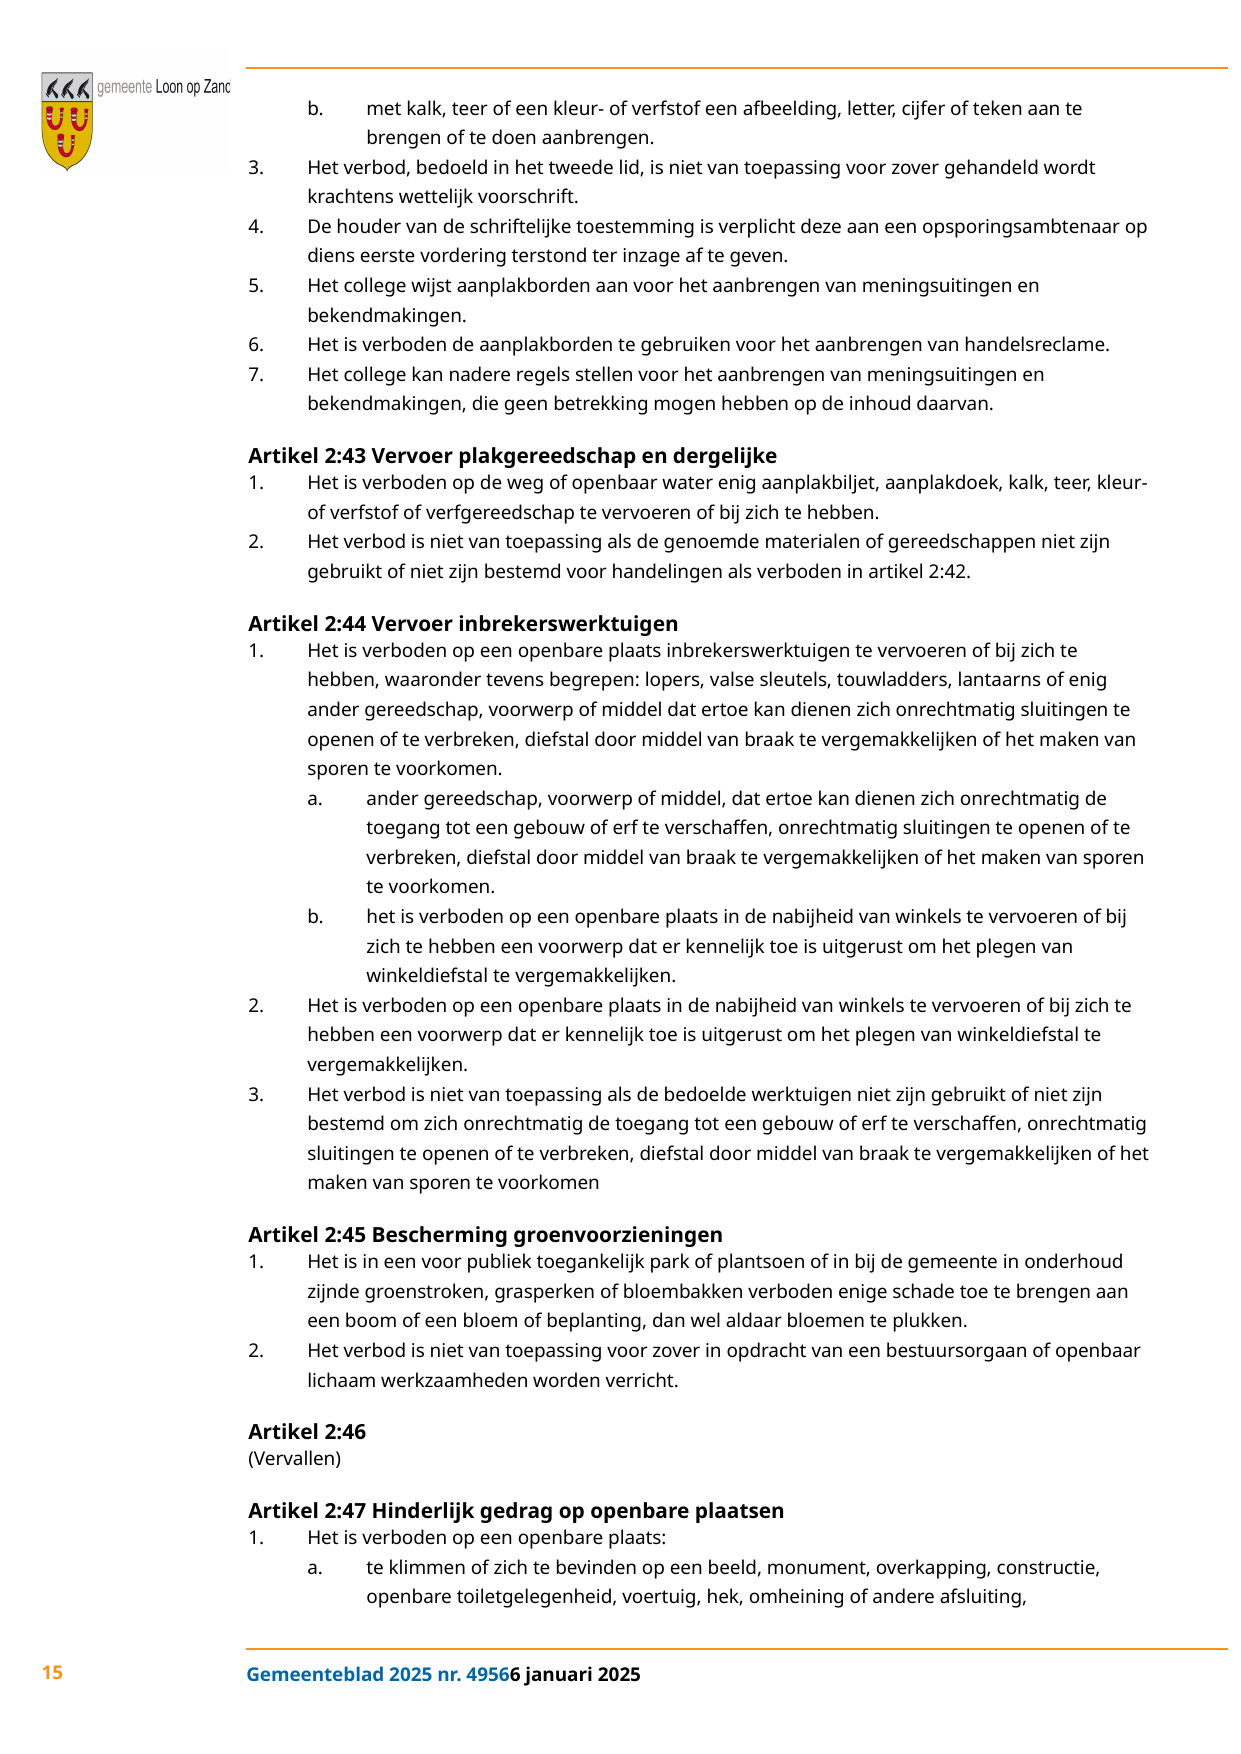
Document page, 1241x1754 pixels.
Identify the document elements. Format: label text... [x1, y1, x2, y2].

text Artikel 2:47 Hinderlijk gedrag op openbare plaatsen [248, 1496, 1152, 1524]
list Het verbod is niet van toepassing als de genoemde materialen of gereedschappen niet zijn gebruikt of niet zijn bestemd voor handelingen als verboden in artikel 2:42. [248, 529, 1152, 584]
list Het college kan nadere regels stellen voor het aanbrengen van meningsuitingen en bekendmakingen, die geen betrekking mogen hebben op de inhoud daarvan. [248, 361, 1152, 416]
list Het verbod, bedoeld in het tweede lid, is niet van toepassing voor zover gehandeld wordt krachtens wettelijk voorschrift. [248, 154, 1152, 209]
text Artikel 2:44 Vervoer inbrekerswerktuigen [248, 609, 1152, 637]
text Artikel 2:45 Bescherming groenvoorzieningen [248, 1220, 1152, 1248]
list Het verbod is niet van toepassing voor zover in opdracht van een bestuursorgaan of openbaar lichaam werkzaamheden worden verricht. [248, 1337, 1152, 1392]
picture [41, 47, 231, 172]
list Het is verboden de aanplakborden te gebruiken voor het aanbrengen van handelsreclame. [248, 331, 1152, 357]
text Artikel 2:43 Vervoer plakgereedschap en dergelijke [248, 441, 1152, 469]
list De houder van de schriftelijke toestemming is verplicht deze aan een opsporingsambtenaar op diens eerste vordering terstond ter inzage af te geven. [248, 213, 1152, 268]
list Het verbod is niet van toepassing als de bedoelde werktuigen niet zijn gebruikt of niet zijn bestemd om zich onrechtmatig de toegang tot een gebouw of erf te verschaffen, onrechtmatig sluitingen te openen of te verbreken, diefstal door middel van braak te vergemakkelijken of het maken van sporen te voorkomen [248, 1081, 1152, 1195]
list Het is in een voor publiek toegankelijk park of plantsoen of in bij de gemeente in onderhoud zijnde groenstroken, grasperken of bloembakken verboden enige schade toe te brengen aan een boom of een bloem of beplanting, dan wel aldaar bloemen te plukken. [248, 1248, 1152, 1333]
list te klimmen of zich te bevinden op een beeld, monument, overkapping, constructie, openbare toiletgelegenheid, voertuig, hek, omheining of andere afsluiting, [307, 1554, 1152, 1609]
list met kalk, teer of een kleur- of verfstof een afbeelding, letter, cijfer of teken aan te brengen of te doen aanbrengen. [307, 95, 1152, 150]
list Het is verboden op een openbare plaats in de nabijheid van winkels te vervoeren of bij zich te hebben een voorwerp dat er kennelijk toe is uitgerust om het plegen van winkeldiefstal te vergemakkelijken. [248, 992, 1152, 1077]
list Het is verboden op de weg of openbaar water enig aanplakbiljet, aanplakdoek, kalk, teer, kleur- of verfstof of verfgereedschap te vervoeren of bij zich te hebben. [248, 469, 1152, 525]
text (Vervallen) [248, 1446, 1152, 1471]
list ander gereedschap, voorwerp of middel, dat ertoe kan dienen zich onrechtmatig de toegang tot een gebouw of erf te verschaffen, onrechtmatig sluitingen te openen of te verbreken, diefstal door middel van braak te vergemakkelijken of het maken van sporen te voorkomen. [307, 785, 1152, 899]
text Artikel 2:46 [248, 1417, 1152, 1446]
list Het college wijst aanplakborden aan voor het aanbrengen van meningsuitingen en bekendmakingen. [248, 272, 1152, 328]
list Het is verboden op een openbare plaats inbrekerswerktuigen te vervoeren of bij zich te hebben, waaronder tevens begrepen: lopers, valse sleutels, touwladders, lantaarns of enig ander gereedschap, voorwerp of middel dat ertoe kan dienen zich onrechtmatig sluitingen te openen of te verbreken, diefstal door middel van braak te vergemakkelijken of het maken van sporen te voorkomen. [248, 637, 1152, 781]
list Het is verboden op een openbare plaats: [248, 1524, 1152, 1550]
list het is verboden op een openbare plaats in de nabijheid van winkels te vervoeren of bij zich te hebben een voorwerp dat er kennelijk toe is uitgerust om het plegen van winkeldiefstal te vergemakkelijken. [307, 903, 1152, 988]
